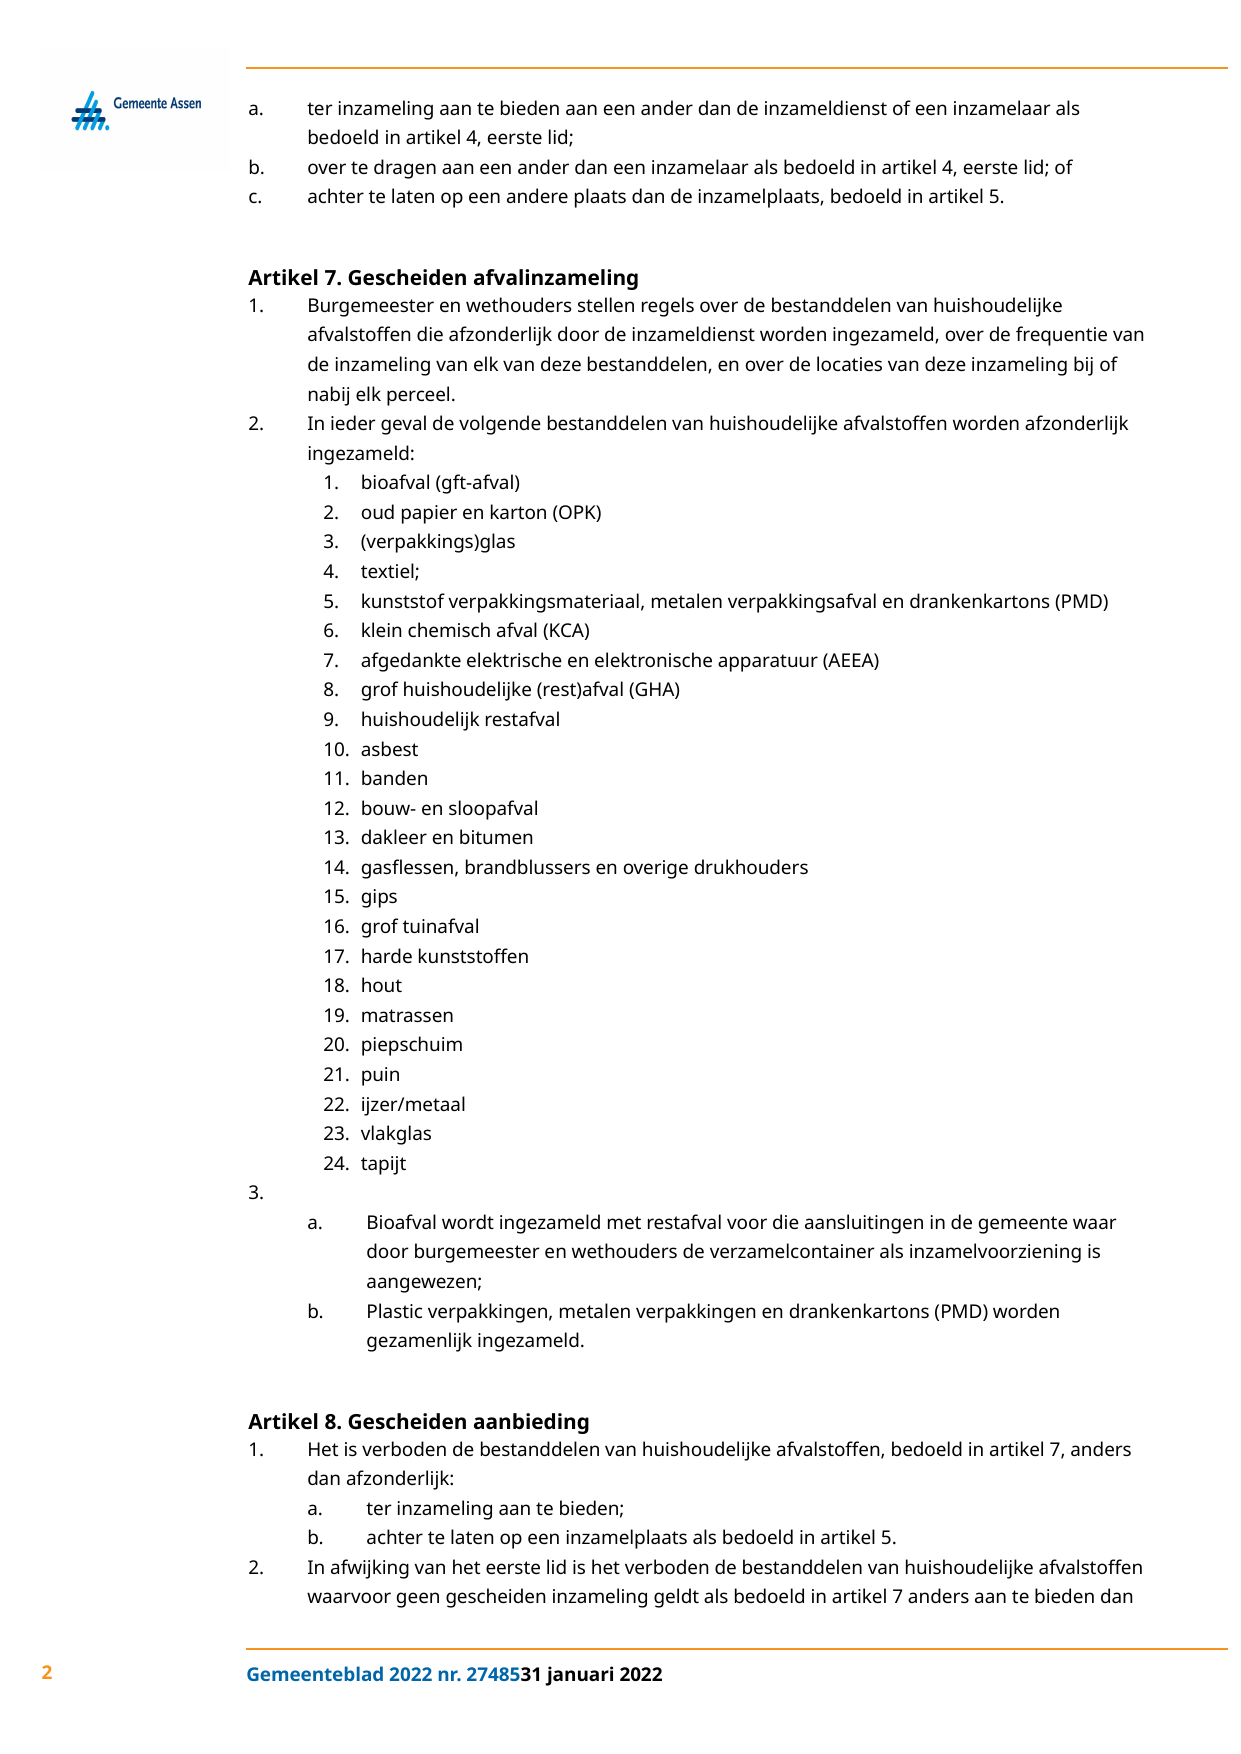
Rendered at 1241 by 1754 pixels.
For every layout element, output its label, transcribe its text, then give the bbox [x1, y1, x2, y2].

list In ieder geval de volgende bestanddelen van huishoudelijke afvalstoffen worden afzonderlijk ingezameld: [248, 410, 1152, 466]
list grof tuinafval [323, 913, 1152, 939]
list gasflessen, brandblussers en overige drukhouders [323, 854, 1152, 880]
list banden [323, 765, 1152, 791]
list harde kunststoffen [323, 943, 1152, 968]
list tapijt [323, 1150, 1152, 1176]
list Burgemeester en wethouders stellen regels over de bestanddelen van huishoudelijke afvalstoffen die afzonderlijk door de inzameldienst worden ingezameld, over de frequentie van de inzameling van elk van deze bestanddelen, en over de locaties van deze inzameling bij of nabij elk perceel. [248, 292, 1152, 406]
list gips [323, 884, 1152, 909]
text Artikel 7. Gescheiden afvalinzameling [248, 263, 1152, 292]
list Bioafval wordt ingezameld met restafval voor die aansluitingen in de gemeente waar door burgemeester en wethouders de verzamelcontainer als inzamelvoorziening is aangewezen; [307, 1209, 1152, 1294]
list achter te laten op een andere plaats dan de inzamelplaats, bedoeld in artikel 5. [248, 183, 1152, 209]
list ter inzameling aan te bieden; [307, 1495, 1152, 1521]
list puin [323, 1061, 1152, 1087]
list piepschuim [323, 1032, 1152, 1057]
picture [41, 47, 231, 172]
list klein chemisch afval (KCA) [323, 617, 1152, 643]
list Het is verboden de bestanddelen van huishoudelijke afvalstoffen, bedoeld in artikel 7, anders dan afzonderlijk: [248, 1436, 1152, 1491]
list over te dragen aan een ander dan een inzamelaar als bedoeld in artikel 4, eerste lid; of [248, 154, 1152, 180]
list ijzer/metaal [323, 1091, 1152, 1116]
list kunststof verpakkingsmateriaal, metalen verpakkingsafval en drankenkartons (PMD) [323, 588, 1152, 613]
list afgedankte elektrische en elektronische apparatuur (AEEA) [323, 647, 1152, 673]
list textiel; [323, 558, 1152, 584]
text Artikel 8. Gescheiden aanbieding [248, 1407, 1152, 1436]
list achter te laten op een inzamelplaats als bedoeld in artikel 5. [307, 1524, 1152, 1550]
list (verpakkings)glas [323, 529, 1152, 554]
list dakleer en bitumen [323, 824, 1152, 850]
list asbest [323, 736, 1152, 761]
list vlakglas [323, 1120, 1152, 1146]
list huishoudelijk restafval [323, 706, 1152, 732]
list grof huishoudelijke (rest)afval (GHA) [323, 677, 1152, 702]
list oud papier en karton (OPK) [323, 499, 1152, 525]
list bouw- en sloopafval [323, 795, 1152, 821]
list In afwijking van het eerste lid is het verboden de bestanddelen van huishoudelijke afvalstoffen waarvoor geen gescheiden inzameling geldt als bedoeld in artikel 7 anders aan te bieden dan [248, 1554, 1152, 1609]
list Plastic verpakkingen, metalen verpakkingen en drankenkartons (PMD) worden gezamenlijk ingezameld. [307, 1298, 1152, 1353]
list matrassen [323, 1002, 1152, 1028]
list bioafval (gft-afval) [323, 469, 1152, 495]
list ter inzameling aan te bieden aan een ander dan de inzameldienst of een inzamelaar als bedoeld in artikel 4, eerste lid; [248, 95, 1152, 150]
list hout [323, 972, 1152, 998]
